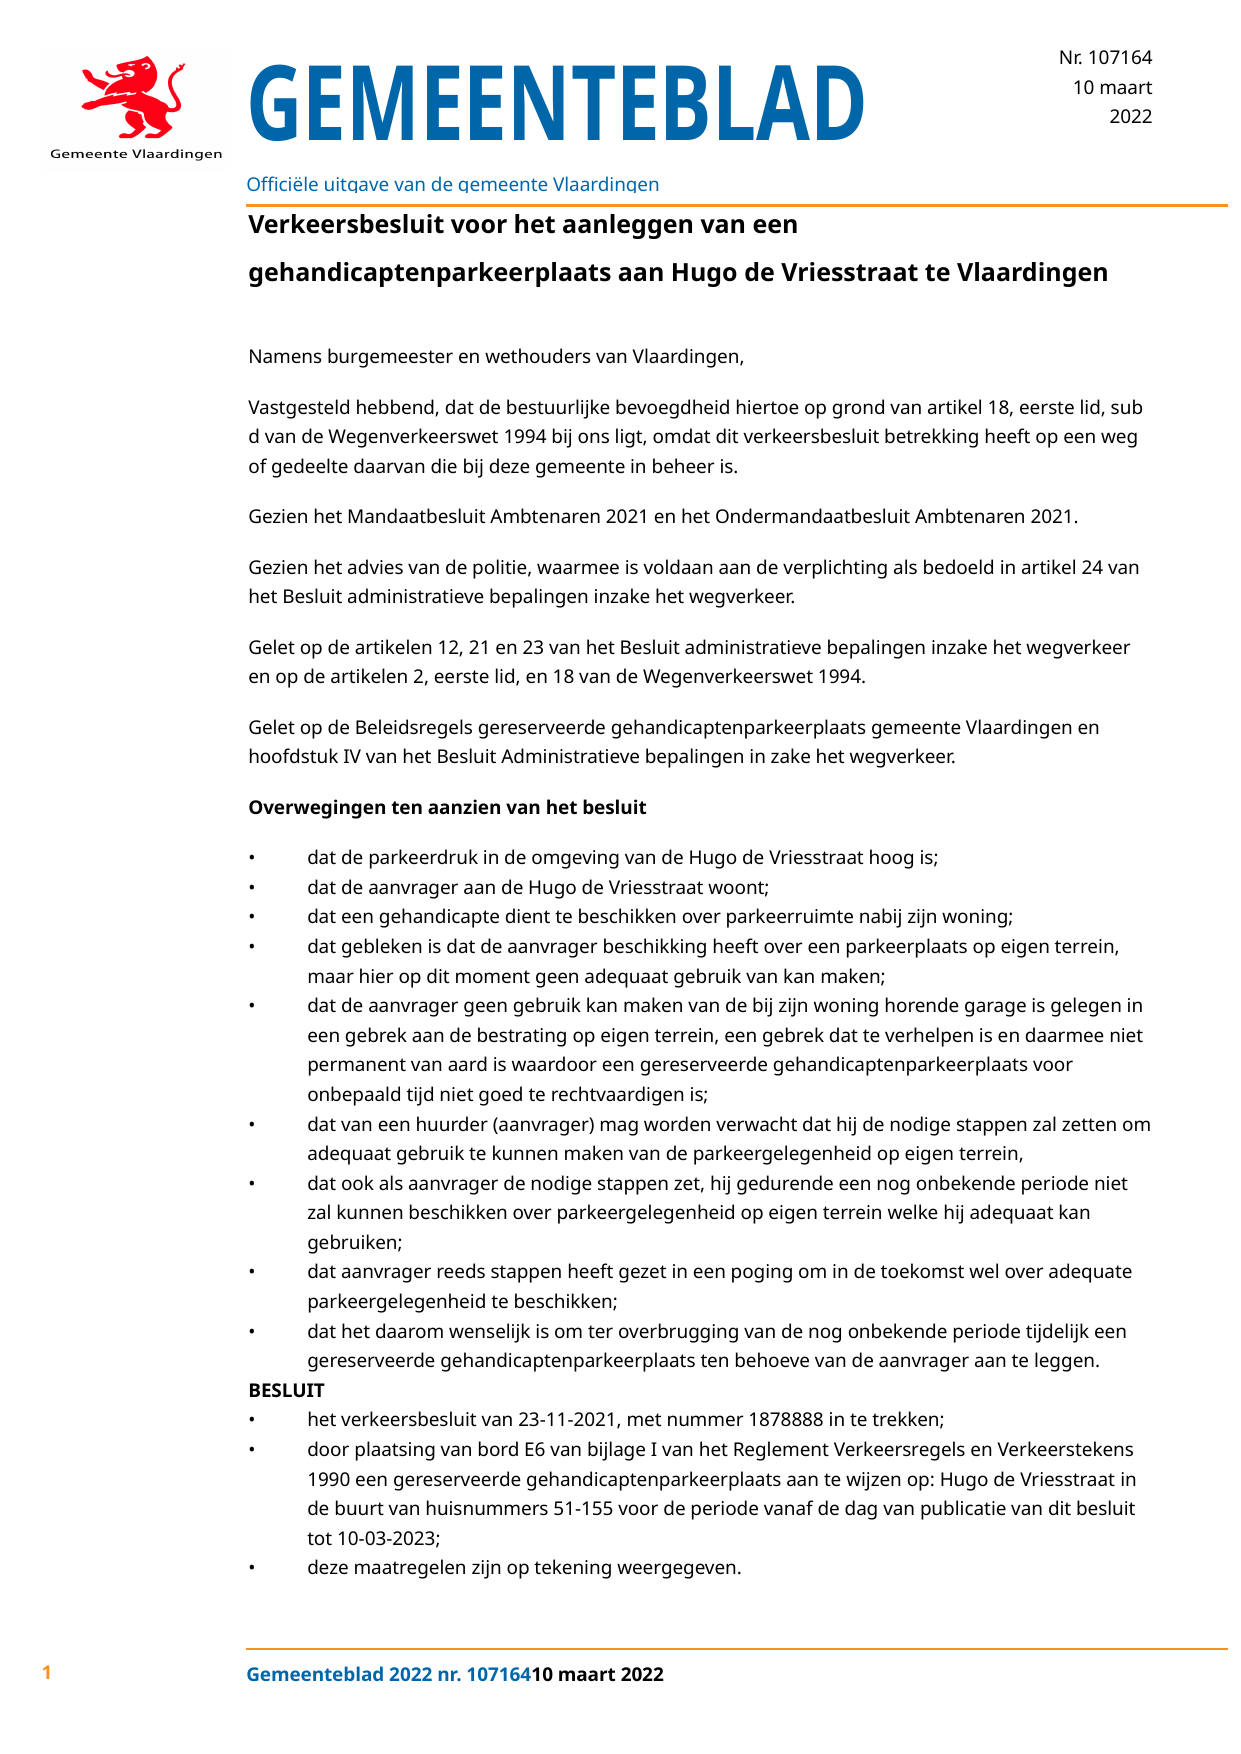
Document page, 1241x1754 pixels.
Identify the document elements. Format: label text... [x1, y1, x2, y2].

text Gelet op de Beleidsregels gereserveerde gehandicaptenparkeerplaats gemeente Vlaardingen en hoofdstuk IV van het Besluit Administratieve bepalingen in zake het wegverkeer. [248, 714, 1152, 769]
list dat de aanvrager geen gebruik kan maken van de bij zijn woning horende garage is gelegen in een gebrek aan de bestrating op eigen terrein, een gebrek dat te verhelpen is en daarmee niet permanent van aard is waardoor een gereserveerde gehandicaptenparkeerplaats voor onbepaald tijd niet goed te rechtvaardigen is; [248, 992, 1152, 1107]
text Gezien het advies van de politie, waarmee is voldaan aan de verplichting als bedoeld in artikel 24 van het Besluit administratieve bepalingen inzake het wegverkeer. [248, 554, 1152, 609]
list het verkeersbesluit van 23-11-2021, met nummer 1878888 in te trekken; [248, 1407, 1152, 1432]
text BESLUIT [248, 1377, 1152, 1403]
list dat van een huurder (aanvrager) mag worden verwacht dat hij de nodige stappen zal zetten om adequaat gebruik te kunnen maken van de parkeergelegenheid op eigen terrein, [248, 1111, 1152, 1166]
text Gezien het Mandaatbesluit Ambtenaren 2021 en het Ondermandaatbesluit Ambtenaren 2021. [248, 504, 1152, 529]
text Overwegingen ten aanzien van het besluit [248, 794, 1152, 820]
text Vastgesteld hebbend, dat de bestuurlijke bevoegdheid hiertoe op grond van artikel 18, eerste lid, sub d van de Wegenverkeerswet 1994 bij ons ligt, omdat dit verkeersbesluit betrekking heeft op een weg of gedeelte daarvan die bij deze gemeente in beheer is. [248, 394, 1152, 479]
list deze maatregelen zijn op tekening weergegeven. [248, 1554, 1152, 1580]
list dat het daarom wenselijk is om ter overbrugging van de nog onbekende periode tijdelijk een gereserveerde gehandicaptenparkeerplaats ten behoeve van de aanvrager aan te leggen. [248, 1318, 1152, 1373]
text Namens burgemeester en wethouders van Vlaardingen, [248, 344, 1152, 369]
list dat gebleken is dat de aanvrager beschikking heeft over een parkeerplaats op eigen terrein, maar hier op dit moment geen adequaat gebruik van kan maken; [248, 933, 1152, 988]
text Gelet op de artikelen 12, 21 en 23 van het Besluit administratieve bepalingen inzake het wegverkeer en op de artikelen 2, eerste lid, en 18 van de Wegenverkeerswet 1994. [248, 634, 1152, 689]
list dat ook als aanvrager de nodige stappen zet, hij gedurende een nog onbekende periode niet zal kunnen beschikken over parkeergelegenheid op eigen terrein welke hij adequaat kan gebruiken; [248, 1170, 1152, 1255]
text Verkeersbesluit voor het aanleggen van een gehandicaptenparkeerplaats aan Hugo de Vriesstraat te Vlaardingen [248, 207, 1152, 288]
list door plaatsing van bord E6 van bijlage I van het Reglement Verkeersregels en Verkeerstekens 1990 een gereserveerde gehandicaptenparkeerplaats aan te wijzen op: Hugo de Vriesstraat in de buurt van huisnummers 51-155 voor de periode vanaf de dag van publicatie van dit besluit tot 10-03-2023; [248, 1436, 1152, 1551]
list dat de aanvrager aan de Hugo de Vriesstraat woont; [248, 874, 1152, 900]
list dat aanvrager reeds stappen heeft gezet in een poging om in de toekomst wel over adequate parkeergelegenheid te beschikken; [248, 1259, 1152, 1314]
list dat de parkeerdruk in de omgeving van de Hugo de Vriesstraat hoog is; [248, 844, 1152, 870]
list dat een gehandicapte dient te beschikken over parkeerruimte nabij zijn woning; [248, 904, 1152, 929]
picture [41, 47, 231, 172]
